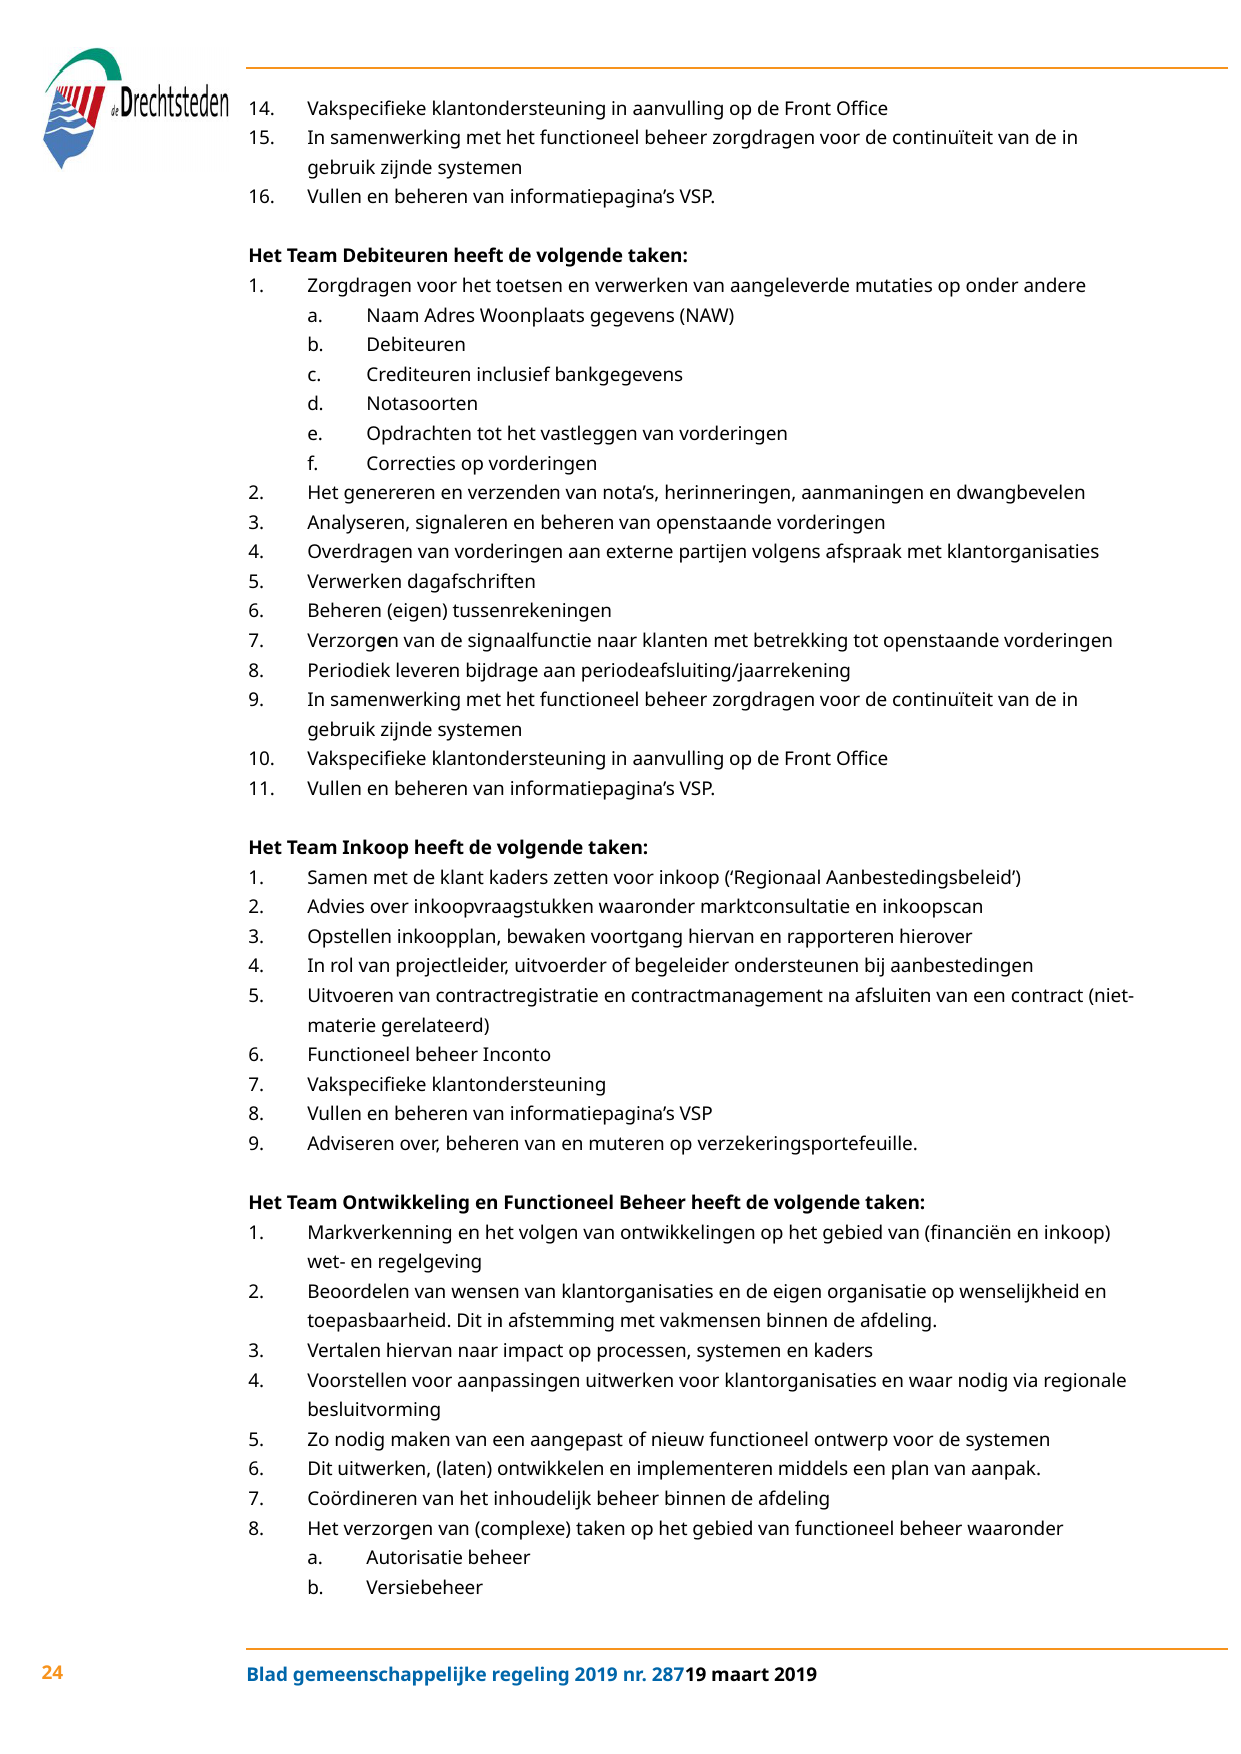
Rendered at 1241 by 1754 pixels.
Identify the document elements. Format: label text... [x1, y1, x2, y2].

list Naam Adres Woonplaats gegevens (NAW) [307, 302, 1152, 328]
list Beheren (eigen) tussenrekeningen [248, 598, 1152, 623]
list Voorstellen voor aanpassingen uitwerken voor klantorganisaties en waar nodig via regionale besluitvorming [248, 1367, 1152, 1422]
list Vakspecifieke klantondersteuning in aanvulling op de Front Office [248, 95, 1152, 121]
list Verzorgen van de signaalfunctie naar klanten met betrekking tot openstaande vorderingen [248, 627, 1152, 653]
text Het Team Ontwikkeling en Functioneel Beheer heeft de volgende taken: [248, 1189, 1152, 1215]
list Vullen en beheren van informatiepagina’s VSP. [248, 183, 1152, 209]
text Het Team Inkoop heeft de volgende taken: [248, 834, 1152, 860]
list Periodiek leveren bijdrage aan periodeafsluiting/jaarrekening [248, 657, 1152, 683]
list Debiteuren [307, 331, 1152, 357]
list Samen met de klant kaders zetten voor inkoop (‘Regionaal Aanbestedingsbeleid’) [248, 864, 1152, 890]
text Het Team Debiteuren heeft de volgende taken: [248, 243, 1152, 268]
list Vakspecifieke klantondersteuning in aanvulling op de Front Office [248, 746, 1152, 771]
list In samenwerking met het functioneel beheer zorgdragen voor de continuïteit van de in gebruik zijnde systemen [248, 124, 1152, 180]
list Verwerken dagafschriften [248, 568, 1152, 594]
list Dit uitwerken, (laten) ontwikkelen en implementeren middels een plan van aanpak. [248, 1456, 1152, 1481]
list Versiebeheer [307, 1574, 1152, 1600]
list Vertalen hiervan naar impact op processen, systemen en kaders [248, 1337, 1152, 1363]
list Adviseren over, beheren van en muteren op verzekeringsportefeuille. [248, 1130, 1152, 1156]
list Vakspecifieke klantondersteuning [248, 1071, 1152, 1097]
list Vullen en beheren van informatiepagina’s VSP. [248, 775, 1152, 801]
list In rol van projectleider, uitvoerder of begeleider ondersteunen bij aanbestedingen [248, 953, 1152, 978]
list Opstellen inkoopplan, bewaken voortgang hiervan en rapporteren hierover [248, 923, 1152, 949]
list Crediteuren inclusief bankgegevens [307, 361, 1152, 387]
list Overdragen van vorderingen aan externe partijen volgens afspraak met klantorganisaties [248, 538, 1152, 564]
list Correcties op vorderingen [307, 450, 1152, 476]
list Advies over inkoopvraagstukken waaronder marktconsultatie en inkoopscan [248, 893, 1152, 919]
list Markverkenning en het volgen van ontwikkelingen op het gebied van (financiën en inkoop) wet- en regelgeving [248, 1219, 1152, 1274]
list Uitvoeren van contractregistratie en contractmanagement na afsluiten van een contract (niet-materie gerelateerd) [248, 982, 1152, 1038]
list Coördineren van het inhoudelijk beheer binnen de afdeling [248, 1485, 1152, 1511]
picture [41, 47, 231, 172]
list Zo nodig maken van een aangepast of nieuw functioneel ontwerp voor de systemen [248, 1426, 1152, 1452]
list Functioneel beheer Inconto [248, 1041, 1152, 1067]
list Het genereren en verzenden van nota’s, herinneringen, aanmaningen en dwangbevelen [248, 479, 1152, 505]
list Opdrachten tot het vastleggen van vorderingen [307, 420, 1152, 446]
list Analyseren, signaleren en beheren van openstaande vorderingen [248, 509, 1152, 535]
list Beoordelen van wensen van klantorganisaties en de eigen organisatie op wenselijkheid en toepasbaarheid. Dit in afstemming met vakmensen binnen de afdeling. [248, 1278, 1152, 1333]
list Het verzorgen van (complexe) taken op het gebied van functioneel beheer waaronder [248, 1515, 1152, 1541]
list Autorisatie beheer [307, 1544, 1152, 1570]
list Vullen en beheren van informatiepagina’s VSP [248, 1101, 1152, 1126]
list Zorgdragen voor het toetsen en verwerken van aangeleverde mutaties op onder andere [248, 272, 1152, 298]
list In samenwerking met het functioneel beheer zorgdragen voor de continuïteit van de in gebruik zijnde systemen [248, 686, 1152, 742]
list Notasoorten [307, 391, 1152, 416]
